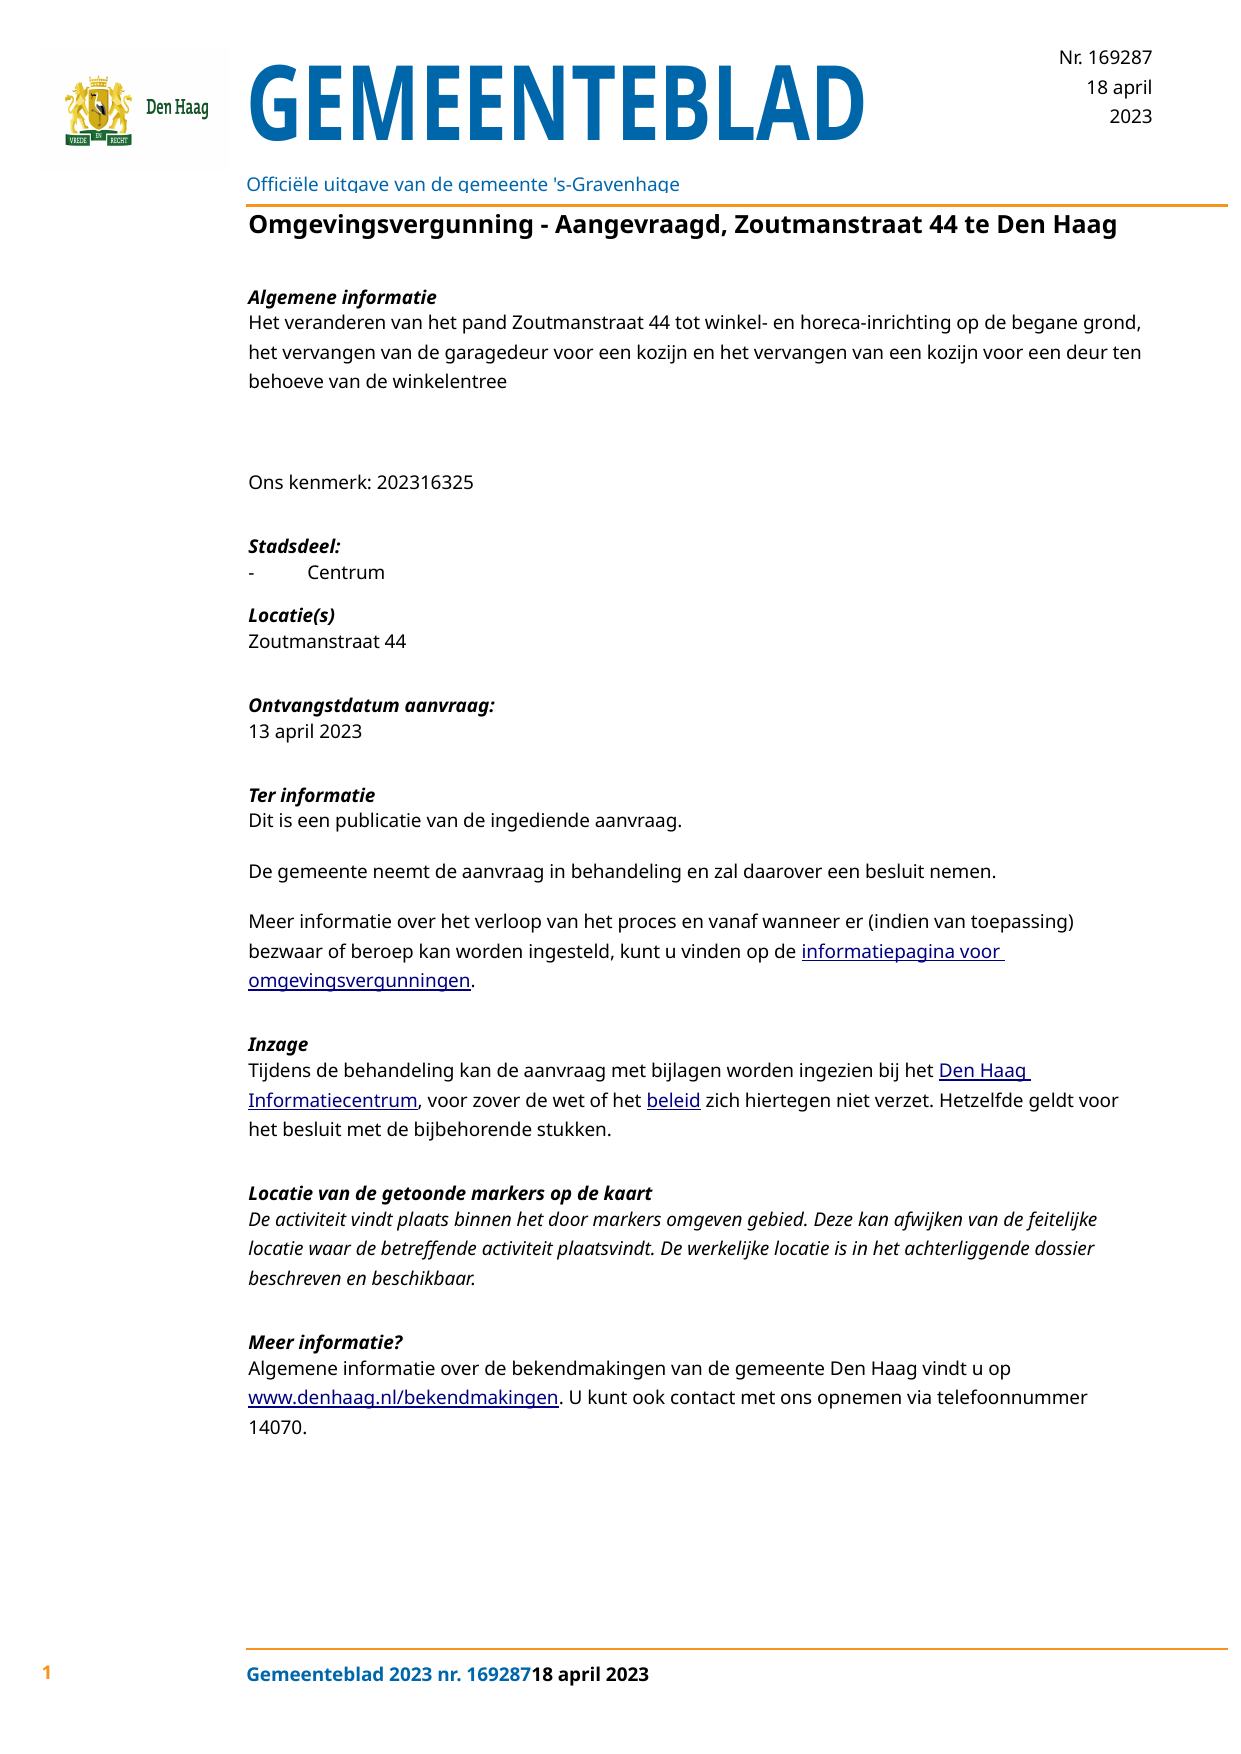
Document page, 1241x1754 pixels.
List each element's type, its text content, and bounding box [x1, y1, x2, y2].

text Tijdens de behandeling kan de aanvraag met bijlagen worden ingezien bij het Den Haag Informatiecentrum, voor zover de wet of het beleid zich hiertegen niet verzet. Hetzelfde geldt voor het besluit met de bijbehorende stukken. [248, 1057, 1152, 1142]
text 13 april 2023 [248, 718, 1152, 743]
text De gemeente neemt de aanvraag in behandeling en zal daarover een besluit nemen. [248, 858, 1152, 884]
text Locatie van de getoonde markers op de kaart [248, 1180, 1152, 1206]
picture [41, 47, 231, 172]
text Zoutmanstraat 44 [248, 628, 1152, 654]
text Ter informatie [248, 782, 1152, 807]
list Centrum [248, 559, 1152, 585]
text Dit is een publicatie van de ingediende aanvraag. [248, 807, 1152, 833]
text Meer informatie over het verloop van het proces en vanaf wanneer er (indien van toepassing) bezwaar of beroep kan worden ingesteld, kunt u vinden op de informatiepagina voor omgevingsvergunningen. [248, 908, 1152, 993]
text De activiteit vindt plaats binnen het door markers omgeven gebied. Deze kan afwijken van de feitelijke locatie waar de betreffende activiteit plaatsvindt. De werkelijke locatie is in het achterliggende dossier beschreven en beschikbaar. [248, 1206, 1152, 1291]
text Meer informatie? [248, 1329, 1152, 1355]
text Locatie(s) [248, 602, 1152, 628]
text Algemene informatie [248, 284, 1152, 309]
text Ontvangstdatum aanvraag: [248, 692, 1152, 718]
text Omgevingsvergunning - Aangevraagd, Zoutmanstraat 44 te Den Haag [248, 207, 1152, 241]
text Stadsdeel: [248, 533, 1152, 559]
text Het veranderen van het pand Zoutmanstraat 44 tot winkel- en horeca-inrichting op de begane grond, het vervangen van de garagedeur voor een kozijn en het vervangen van een kozijn voor een deur ten behoeve van de winkelentree [248, 309, 1152, 394]
text Algemene informatie over de bekendmakingen van de gemeente Den Haag vindt u op www.denhaag.nl/bekendmakingen. U kunt ook contact met ons opnemen via telefoonnummer 14070. [248, 1355, 1152, 1440]
text Inzage [248, 1031, 1152, 1057]
text Ons kenmerk: 202316325 [248, 469, 1152, 495]
